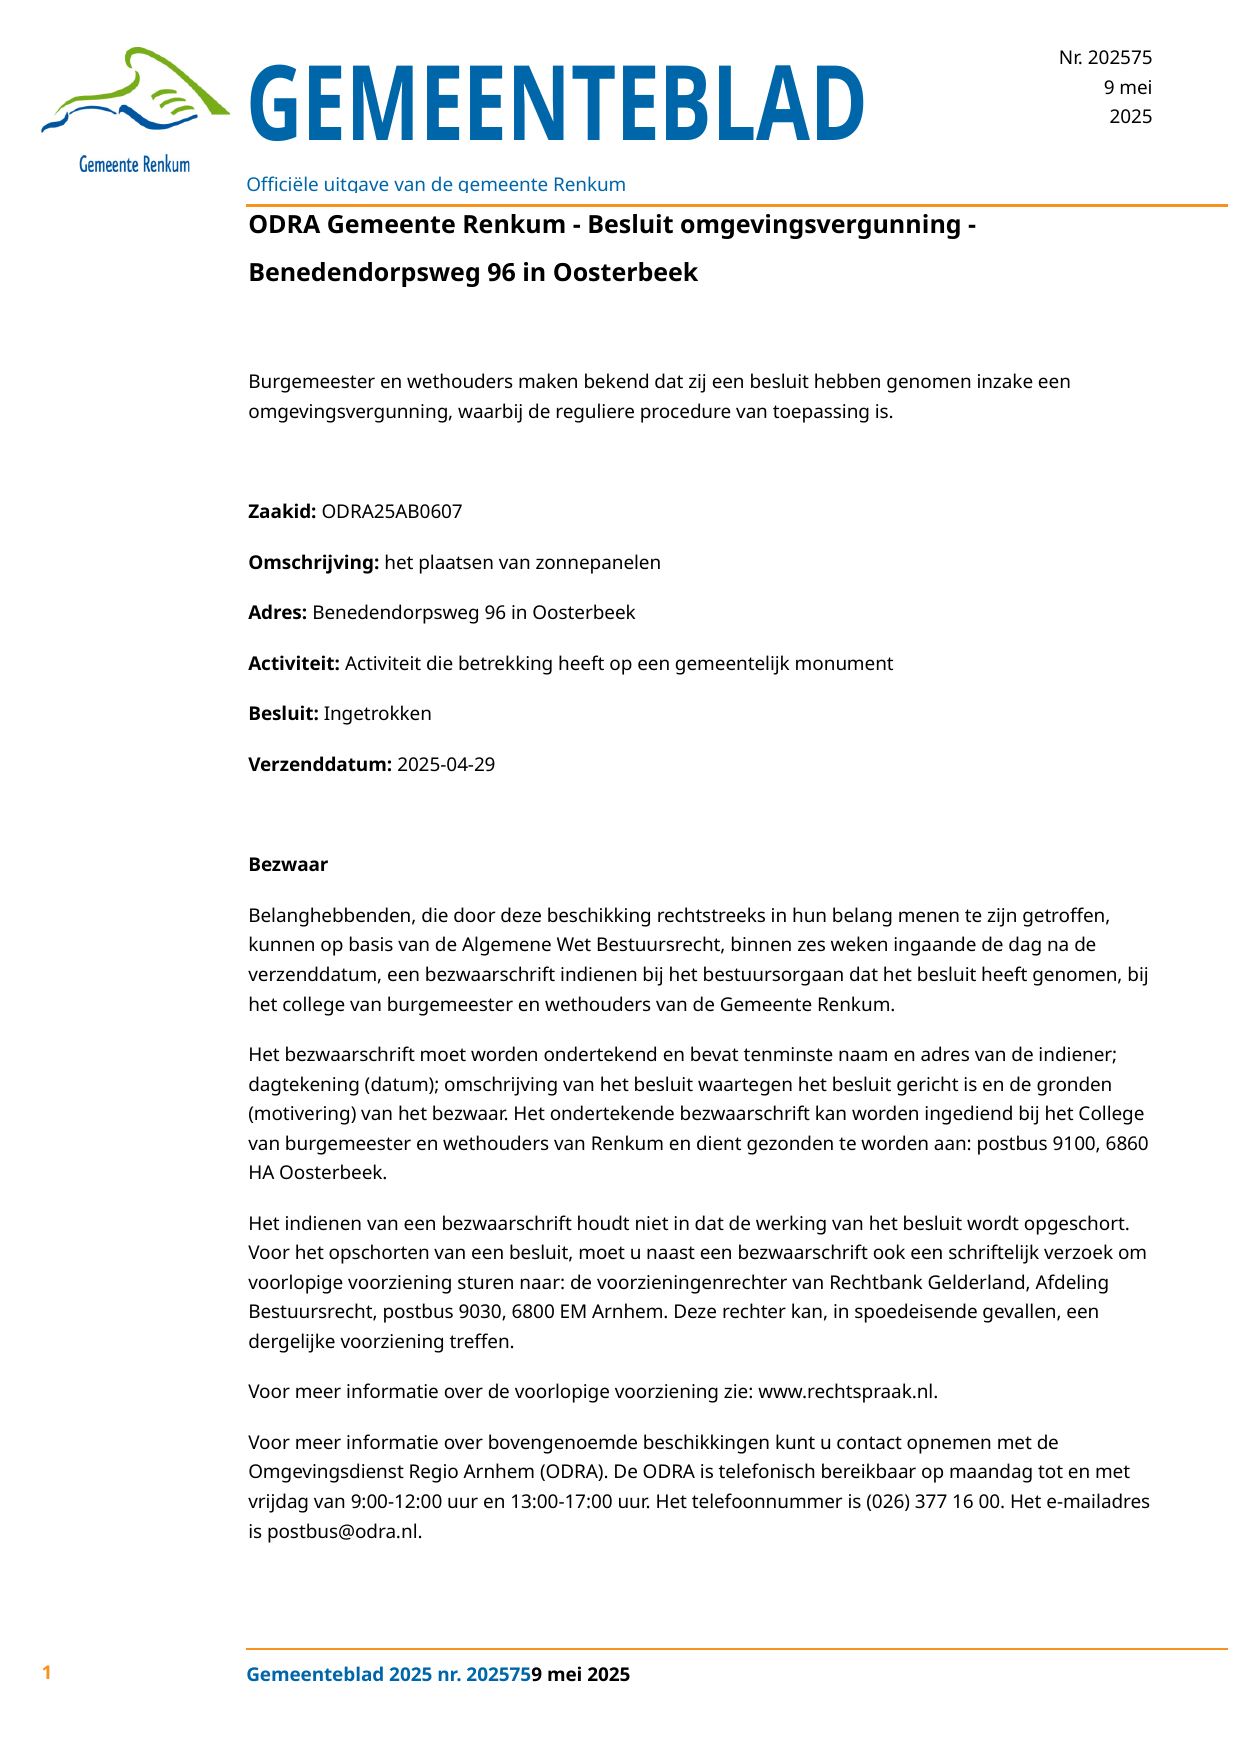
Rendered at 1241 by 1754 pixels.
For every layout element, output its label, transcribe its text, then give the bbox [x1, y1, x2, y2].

text Voor meer informatie over bovengenoemde beschikkingen kunt u contact opnemen met de Omgevingsdienst Regio Arnhem (ODRA). De ODRA is telefonisch bereikbaar op maandag tot en met vrijdag van 9:00-12:00 uur en 13:00-17:00 uur. Het telefoonnummer is (026) 377 16 00. Het e-mailadres is postbus@odra.nl. [248, 1429, 1152, 1544]
text Omschrijving: het plaatsen van zonnepanelen [248, 549, 1152, 575]
text Het bezwaarschrift moet worden ondertekend en bevat tenminste naam en adres van de indiener; dagtekening (datum); omschrijving van het besluit waartegen het besluit gericht is en de gronden (motivering) van het bezwaar. Het ondertekende bezwaarschrift kan worden ingediend bij het College van burgemeester en wethouders van Renkum en dient gezonden te worden aan: postbus 9100, 6860 HA Oosterbeek. [248, 1041, 1152, 1185]
text Voor meer informatie over de voorlopige voorziening zie: www.rechtspraak.nl. [248, 1379, 1152, 1404]
text Burgemeester en wethouders maken bekend dat zij een besluit hebben genomen inzake een omgevingsvergunning, waarbij de reguliere procedure van toepassing is. [248, 368, 1152, 424]
text Activiteit: Activiteit die betrekking heeft op een gemeentelijk monument [248, 650, 1152, 676]
text Het indienen van een bezwaarschrift houdt niet in dat de werking van het besluit wordt opgeschort. Voor het opschorten van een besluit, moet u naast een bezwaarschrift ook een schriftelijk verzoek om voorlopige voorziening sturen naar: de voorzieningenrechter van Rechtbank Gelderland, Afdeling Bestuursrecht, postbus 9030, 6800 EM Arnhem. Deze rechter kan, in spoedeisende gevallen, een dergelijke voorziening treffen. [248, 1210, 1152, 1354]
picture [41, 47, 231, 172]
text Adres: Benedendorpsweg 96 in Oosterbeek [248, 599, 1152, 625]
text Verzenddatum: 2025-04-29 [248, 751, 1152, 777]
text Besluit: Ingetrokken [248, 700, 1152, 726]
text Zaakid: ODRA25AB0607 [248, 499, 1152, 524]
text Bezwaar [248, 852, 1152, 877]
text Belanghebbenden, die door deze beschikking rechtstreeks in hun belang menen te zijn getroffen, kunnen op basis van de Algemene Wet Bestuursrecht, binnen zes weken ingaande de dag na de verzenddatum, een bezwaarschrift indienen bij het bestuursorgaan dat het besluit heeft genomen, bij het college van burgemeester en wethouders van de Gemeente Renkum. [248, 902, 1152, 1017]
text ODRA Gemeente Renkum - Besluit omgevingsvergunning - Benedendorpsweg 96 in Oosterbeek [248, 207, 1152, 288]
